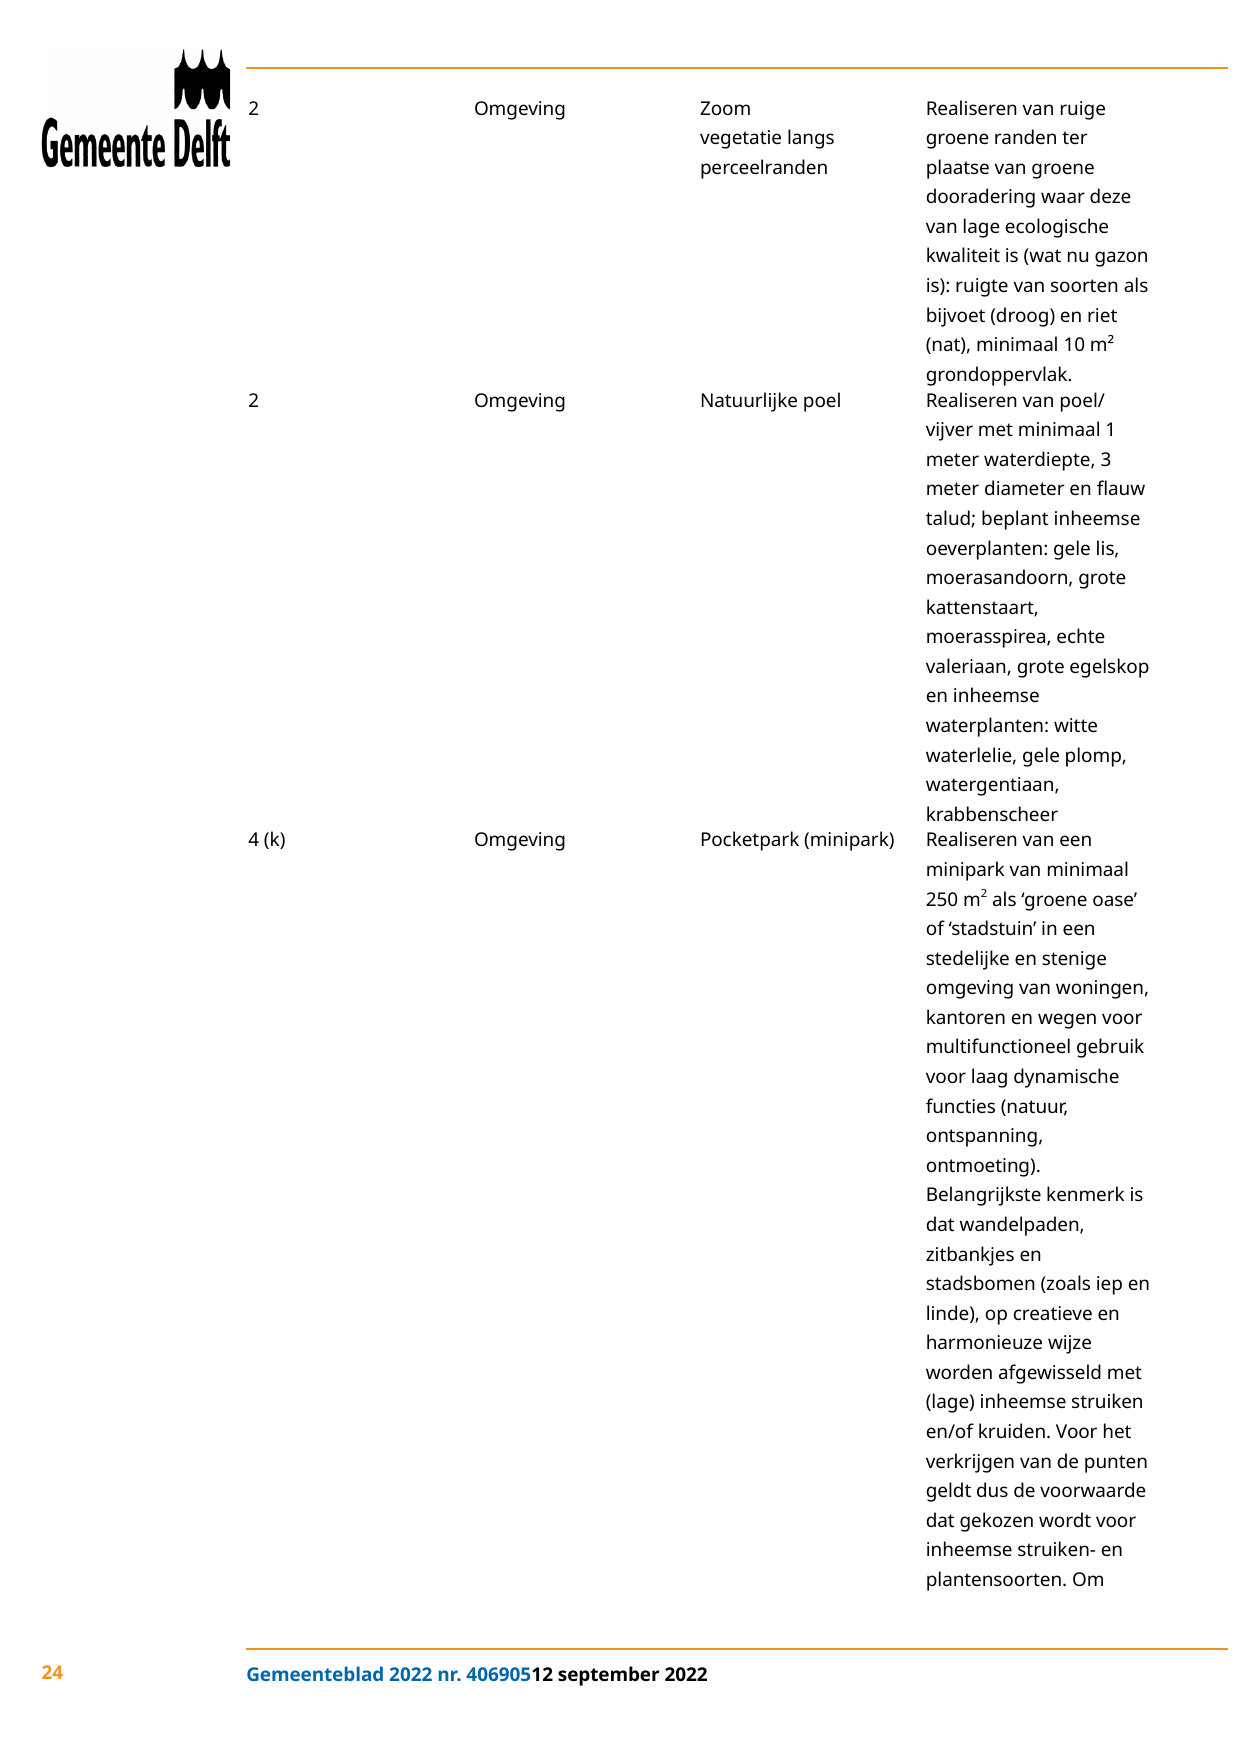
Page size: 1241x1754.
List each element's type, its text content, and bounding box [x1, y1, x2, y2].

table_cell Omgeving [474, 95, 700, 387]
table_cell Omgeving [474, 827, 700, 1592]
table_cell Natuurlijke poel [700, 387, 926, 827]
table_cell 2 [248, 95, 474, 387]
table_cell Realiseren van een minipark van minimaal 250 m2 als ‘groene oase’ of ‘stadstuin’ in een stedelijke en stenige omgeving van woningen, kantoren en wegen voor multifunctioneel gebruik voor laag dynamische functies (natuur, ontspanning, ontmoeting). Belangrijkste kenmerk is dat wandelpaden, zitbankjes en stadsbomen (zoals iep en linde), op creatieve en harmonieuze wijze worden afgewisseld met (lage) inheemse struiken en/of kruiden. Voor het verkrijgen van de punten geldt dus de voorwaarde dat gekozen wordt voor inheemse struiken- en plantensoorten. Om [926, 827, 1152, 1592]
table_cell Zoom vegetatie langs perceelranden [700, 95, 926, 387]
table_cell 2 [248, 387, 474, 827]
table_cell Realiseren van ruige groene randen ter plaatse van groene dooradering waar deze van lage ecologische kwaliteit is (wat nu gazon is): ruigte van soorten als bijvoet (droog) en riet (nat), minimaal 10 m² grondoppervlak. [926, 95, 1152, 387]
table_cell Pocketpark (minipark) [700, 827, 926, 1592]
table_cell Realiseren van poel/ vijver met minimaal 1 meter waterdiepte, 3 meter diameter en flauw talud; beplant inheemse oeverplanten: gele lis, moerasandoorn, grote kattenstaart, moerasspirea, echte valeriaan, grote egelskop en inheemse waterplanten: witte waterlelie, gele plomp, watergentiaan, krabbenscheer [926, 387, 1152, 827]
table_cell 4 (k) [248, 827, 474, 1592]
table_cell Omgeving [474, 387, 700, 827]
picture [41, 47, 231, 172]
